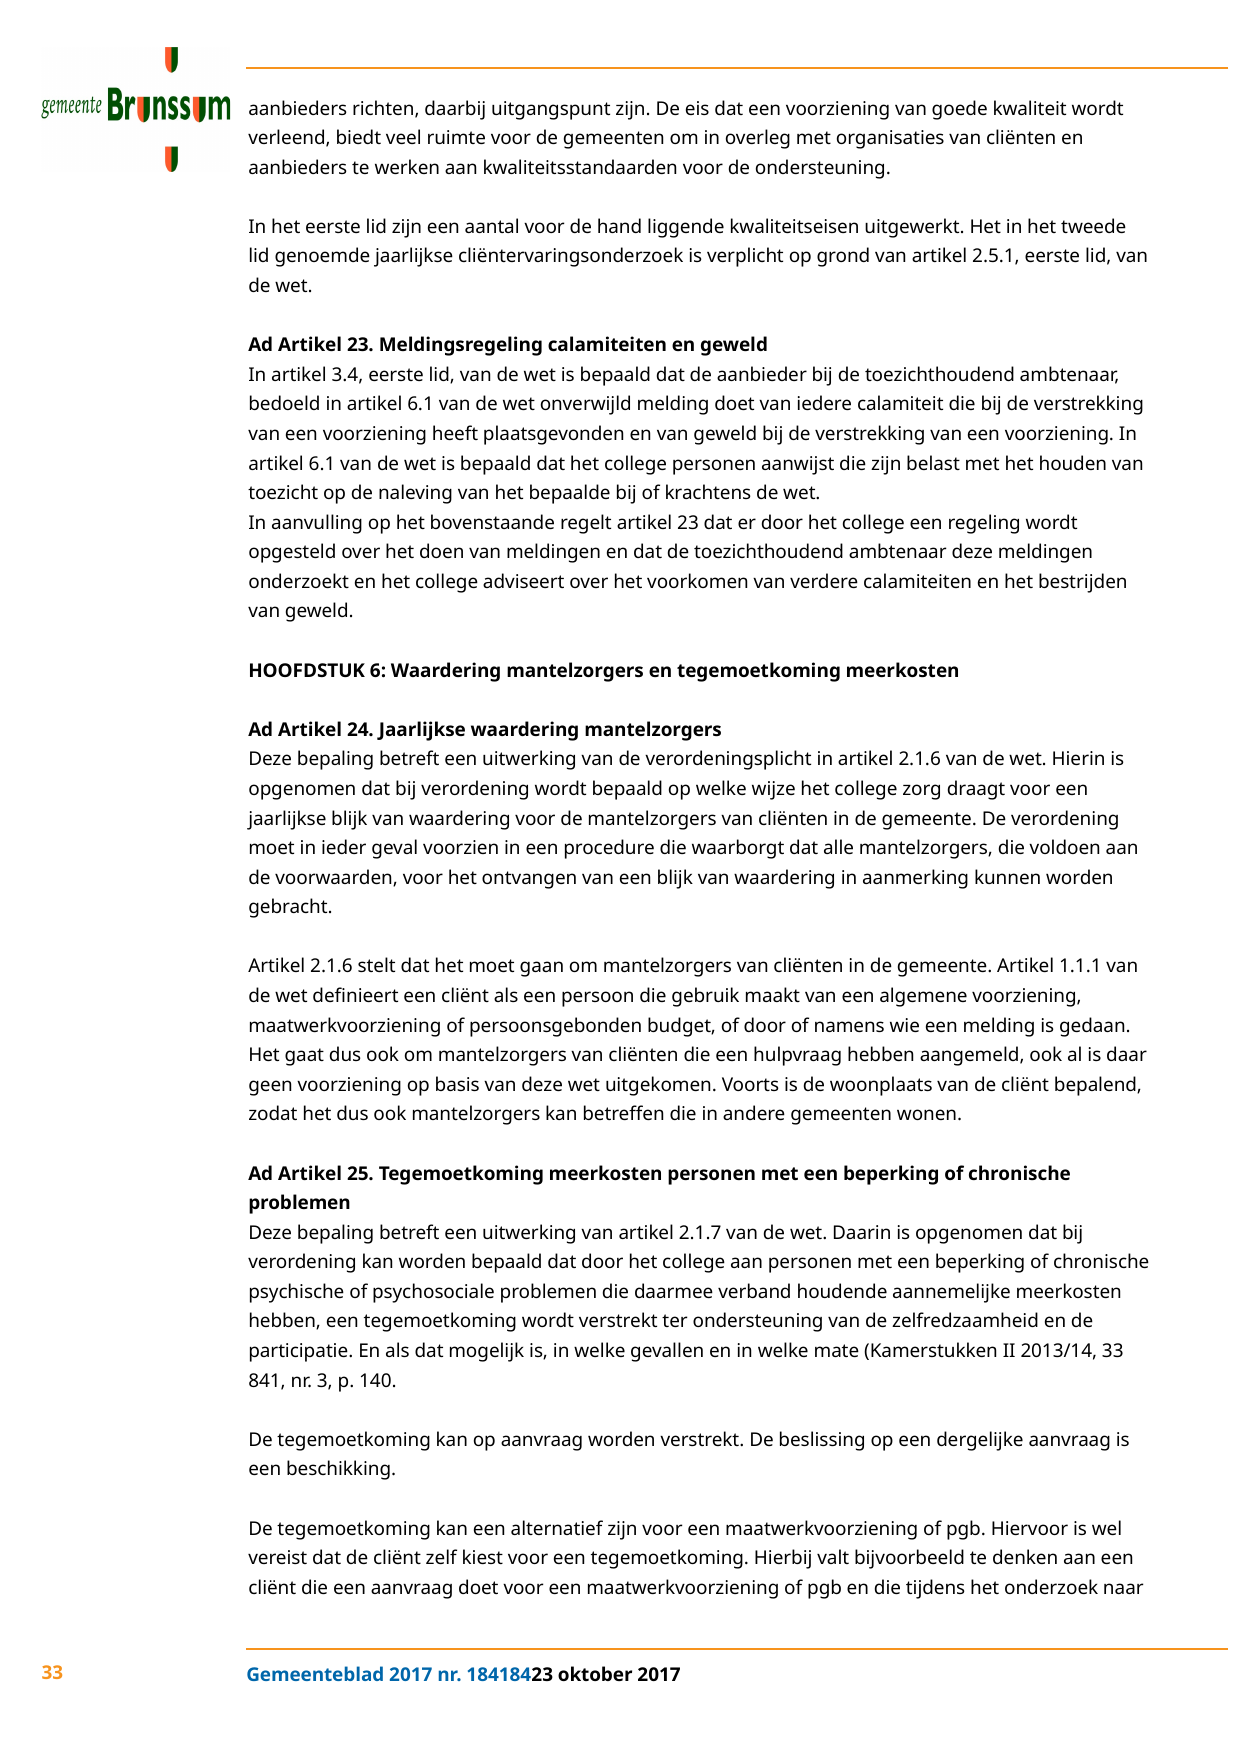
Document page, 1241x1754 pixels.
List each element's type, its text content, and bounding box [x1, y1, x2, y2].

text In aanvulling op het bovenstaande regelt artikel 23 dat er door het college een regeling wordt opgesteld over het doen van meldingen en dat de toezichthoudend ambtenaar deze meldingen onderzoekt en het college adviseert over het voorkomen van verdere calamiteiten en het bestrijden van geweld. [248, 509, 1152, 623]
text De tegemoetkoming kan op aanvraag worden verstrekt. De beslissing op een dergelijke aanvraag is een beschikking. [248, 1426, 1152, 1481]
text In het eerste lid zijn een aantal voor de hand liggende kwaliteitseisen uitgewerkt. Het in het tweede lid genoemde jaarlijkse cliëntervaringsonderzoek is verplicht op grond van artikel 2.5.1, eerste lid, van de wet. [248, 213, 1152, 298]
text aanbieders richten, daarbij uitgangspunt zijn. De eis dat een voorziening van goede kwaliteit wordt verleend, biedt veel ruimte voor de gemeenten om in overleg met organisaties van cliënten en aanbieders te werken aan kwaliteitsstandaarden voor de ondersteuning. [248, 95, 1152, 180]
text Deze bepaling betreft een uitwerking van artikel 2.1.7 van de wet. Daarin is opgenomen dat bij verordening kan worden bepaald dat door het college aan personen met een beperking of chronische psychische of psychosociale problemen die daarmee verband houdende aannemelijke meerkosten hebben, een tegemoetkoming wordt verstrekt ter ondersteuning van de zelfredzaamheid en de participatie. En als dat mogelijk is, in welke gevallen en in welke mate (Kamerstukken II 2013/14, 33 841, nr. 3, p. 140. [248, 1219, 1152, 1393]
text De tegemoetkoming kan een alternatief zijn voor een maatwerkvoorziening of pgb. Hiervoor is wel vereist dat de cliënt zelf kiest voor een tegemoetkoming. Hierbij valt bijvoorbeeld te denken aan een cliënt die een aanvraag doet voor een maatwerkvoorziening of pgb en die tijdens het onderzoek naar [248, 1515, 1152, 1600]
picture [41, 47, 231, 172]
text HOOFDSTUK 6: Waardering mantelzorgers en tegemoetkoming meerkosten [248, 657, 1152, 683]
text In artikel 3.4, eerste lid, van de wet is bepaald dat de aanbieder bij de toezichthoudend ambtenaar, bedoeld in artikel 6.1 van de wet onverwijld melding doet van iedere calamiteit die bij de verstrekking van een voorziening heeft plaatsgevonden en van geweld bij de verstrekking van een voorziening. In artikel 6.1 van de wet is bepaald dat het college personen aanwijst die zijn belast met het houden van toezicht op de naleving van het bepaalde bij of krachtens de wet. [248, 361, 1152, 505]
text Ad Artikel 25. Tegemoetkoming meerkosten personen met een beperking of chronische problemen [248, 1160, 1152, 1215]
text Ad Artikel 24. Jaarlijkse waardering mantelzorgers [248, 716, 1152, 742]
text Artikel 2.1.6 stelt dat het moet gaan om mantelzorgers van cliënten in de gemeente. Artikel 1.1.1 van de wet definieert een cliënt als een persoon die gebruik maakt van een algemene voorziening, maatwerkvoorziening of persoonsgebonden budget, of door of namens wie een melding is gedaan. Het gaat dus ook om mantelzorgers van cliënten die een hulpvraag hebben aangemeld, ook al is daar geen voorziening op basis van deze wet uitgekomen. Voorts is de woonplaats van de cliënt bepalend, zodat het dus ook mantelzorgers kan betreffen die in andere gemeenten wonen. [248, 953, 1152, 1126]
text Deze bepaling betreft een uitwerking van de verordeningsplicht in artikel 2.1.6 van de wet. Hierin is opgenomen dat bij verordening wordt bepaald op welke wijze het college zorg draagt voor een jaarlijkse blijk van waardering voor de mantelzorgers van cliënten in de gemeente. De verordening moet in ieder geval voorzien in een procedure die waarborgt dat alle mantelzorgers, die voldoen aan de voorwaarden, voor het ontvangen van een blijk van waardering in aanmerking kunnen worden gebracht. [248, 746, 1152, 919]
text Ad Artikel 23. Meldingsregeling calamiteiten en geweld [248, 331, 1152, 357]
